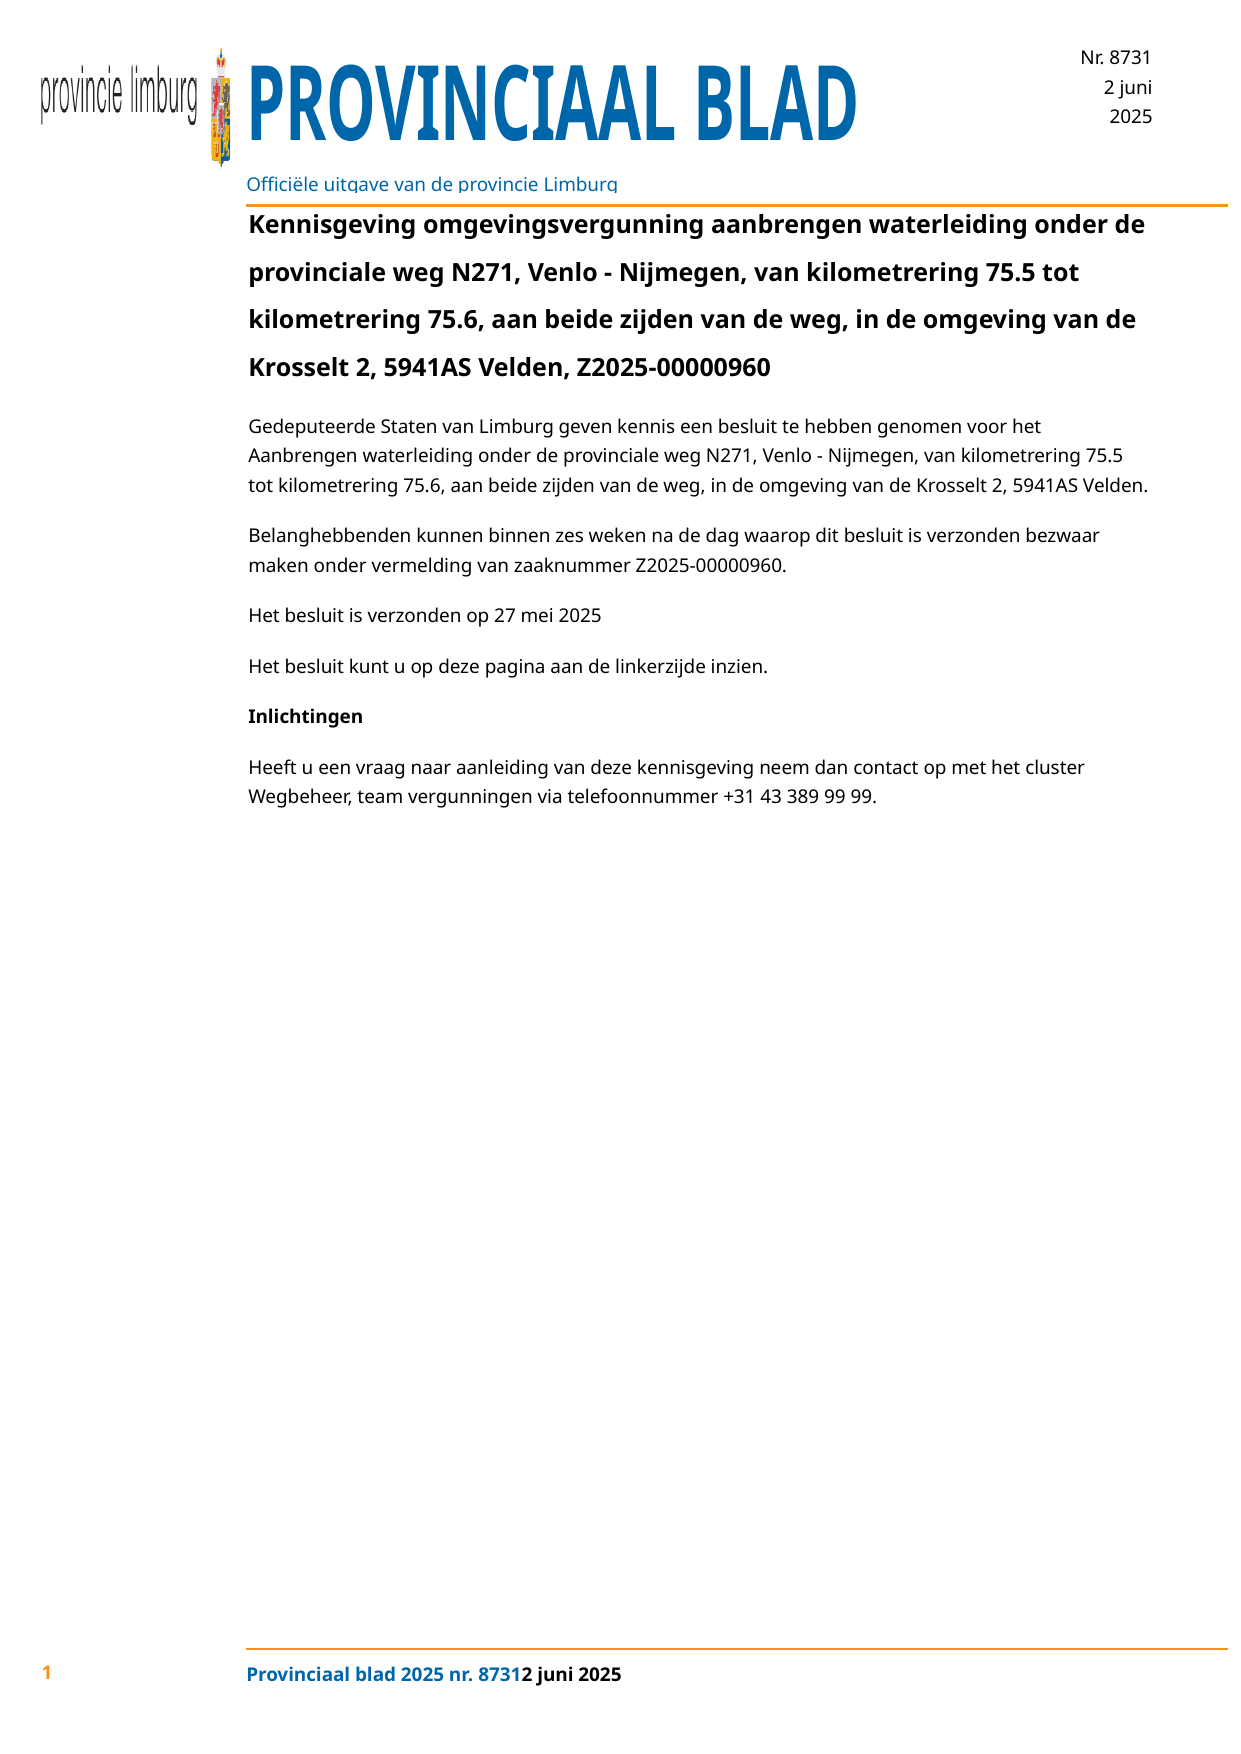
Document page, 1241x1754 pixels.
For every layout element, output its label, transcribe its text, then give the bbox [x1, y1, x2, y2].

text Inlichtingen [248, 703, 1152, 729]
picture [41, 47, 231, 172]
text Gedeputeerde Staten van Limburg geven kennis een besluit te hebben genomen voor het Aanbrengen waterleiding onder de provinciale weg N271, Venlo - Nijmegen, van kilometrering 75.5 tot kilometrering 75.6, aan beide zijden van de weg, in de omgeving van de Krosselt 2, 5941AS Velden. [248, 413, 1152, 498]
text Heeft u een vraag naar aanleiding van deze kennisgeving neem dan contact op met het cluster Wegbeheer, team vergunningen via telefoonnummer +31 43 389 99 99. [248, 754, 1152, 809]
text Belanghebbenden kunnen binnen zes weken na de dag waarop dit besluit is verzonden bezwaar maken onder vermelding van zaaknummer Z2025-00000960. [248, 523, 1152, 578]
text Het besluit kunt u op deze pagina aan de linkerzijde inzien. [248, 653, 1152, 679]
text Het besluit is verzonden op 27 mei 2025 [248, 603, 1152, 628]
text Kennisgeving omgevingsvergunning aanbrengen waterleiding onder de provinciale weg N271, Venlo - Nijmegen, van kilometrering 75.5 tot kilometrering 75.6, aan beide zijden van de weg, in de omgeving van de Krosselt 2, 5941AS Velden, Z2025-00000960 [248, 207, 1152, 384]
